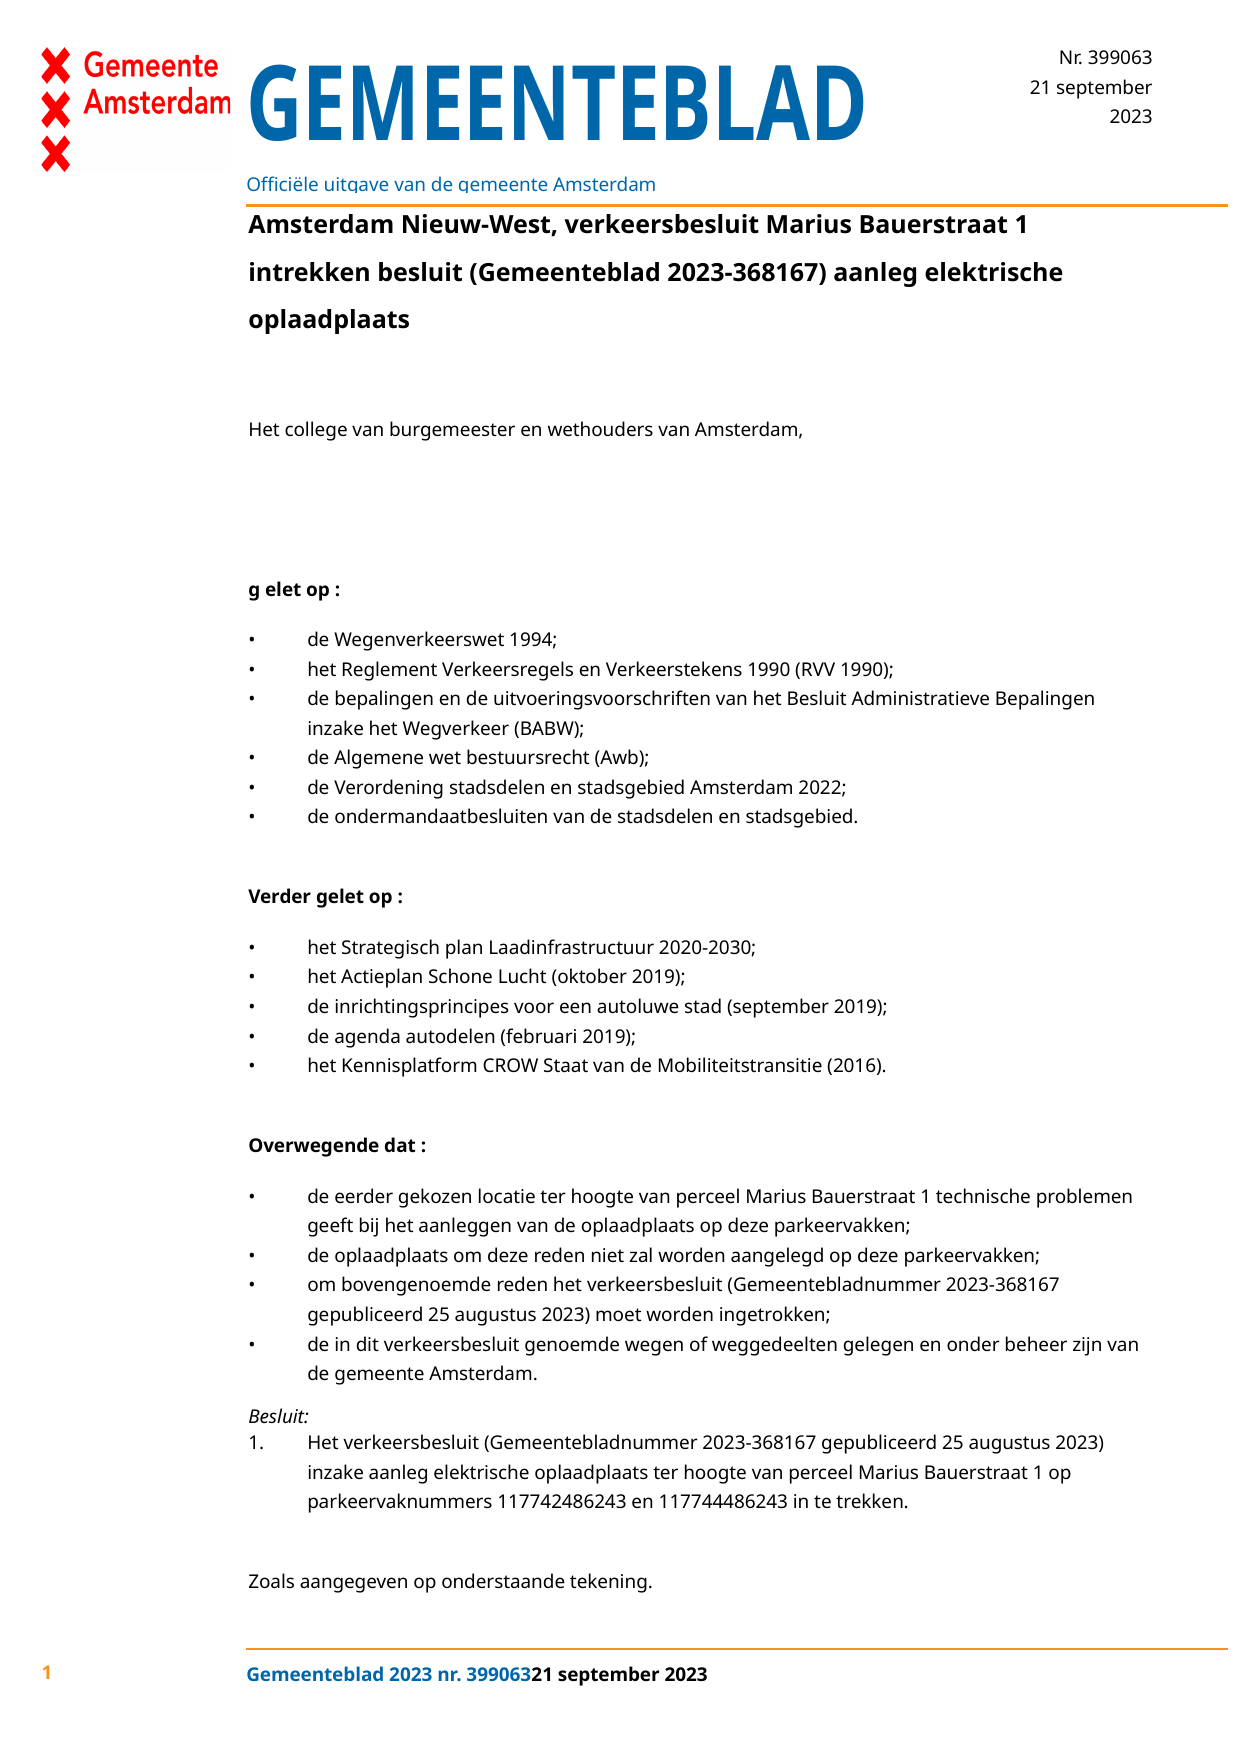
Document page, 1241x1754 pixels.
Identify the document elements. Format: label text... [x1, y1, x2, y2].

list de ondermandaatbesluiten van de stadsdelen en stadsgebied. [248, 804, 1152, 829]
text Zoals aangegeven op onderstaande tekening. [248, 1568, 1152, 1594]
list de bepalingen en de uitvoeringsvoorschriften van het Besluit Administratieve Bepalingen inzake het Wegverkeer (BABW); [248, 685, 1152, 741]
list het Actieplan Schone Lucht (oktober 2019); [248, 964, 1152, 989]
text Overwegende dat : [248, 1132, 1152, 1158]
text Het college van burgemeester en wethouders van Amsterdam, [248, 416, 1152, 442]
list de agenda autodelen (februari 2019); [248, 1023, 1152, 1049]
picture [41, 47, 231, 172]
list de Verordening stadsdelen en stadsgebied Amsterdam 2022; [248, 774, 1152, 800]
list het Reglement Verkeersregels en Verkeerstekens 1990 (RVV 1990); [248, 656, 1152, 682]
text Amsterdam Nieuw-West, verkeersbesluit Marius Bauerstraat 1 intrekken besluit (Gemeenteblad 2023-368167) aanleg elektrische oplaadplaats [248, 207, 1152, 336]
list de inrichtingsprincipes voor een autoluwe stad (september 2019); [248, 993, 1152, 1019]
text Besluit: [248, 1403, 1152, 1429]
list het Kennisplatform CROW Staat van de Mobiliteitstransitie (2016). [248, 1052, 1152, 1078]
list de Algemene wet bestuursrecht (Awb); [248, 744, 1152, 770]
list Het verkeersbesluit (Gemeentebladnummer 2023-368167 gepubliceerd 25 augustus 2023) inzake aanleg elektrische oplaadplaats ter hoogte van perceel Marius Bauerstraat 1 op parkeervaknummers 117742486243 en 117744486243 in te trekken. [248, 1429, 1152, 1514]
list om bovengenoemde reden het verkeersbesluit (Gemeentebladnummer 2023-368167 gepubliceerd 25 augustus 2023) moet worden ingetrokken; [248, 1272, 1152, 1327]
list de oplaadplaats om deze reden niet zal worden aangelegd op deze parkeervakken; [248, 1242, 1152, 1268]
list het Strategisch plan Laadinfrastructuur 2020-2030; [248, 934, 1152, 960]
text g elet op : [248, 576, 1152, 602]
text Verder gelet op : [248, 884, 1152, 909]
list de in dit verkeersbesluit genoemde wegen of weggedeelten gelegen en onder beheer zijn van de gemeente Amsterdam. [248, 1331, 1152, 1386]
list de eerder gekozen locatie ter hoogte van perceel Marius Bauerstraat 1 technische problemen geeft bij het aanleggen van de oplaadplaats op deze parkeervakken; [248, 1183, 1152, 1238]
list de Wegenverkeerswet 1994; [248, 626, 1152, 652]
